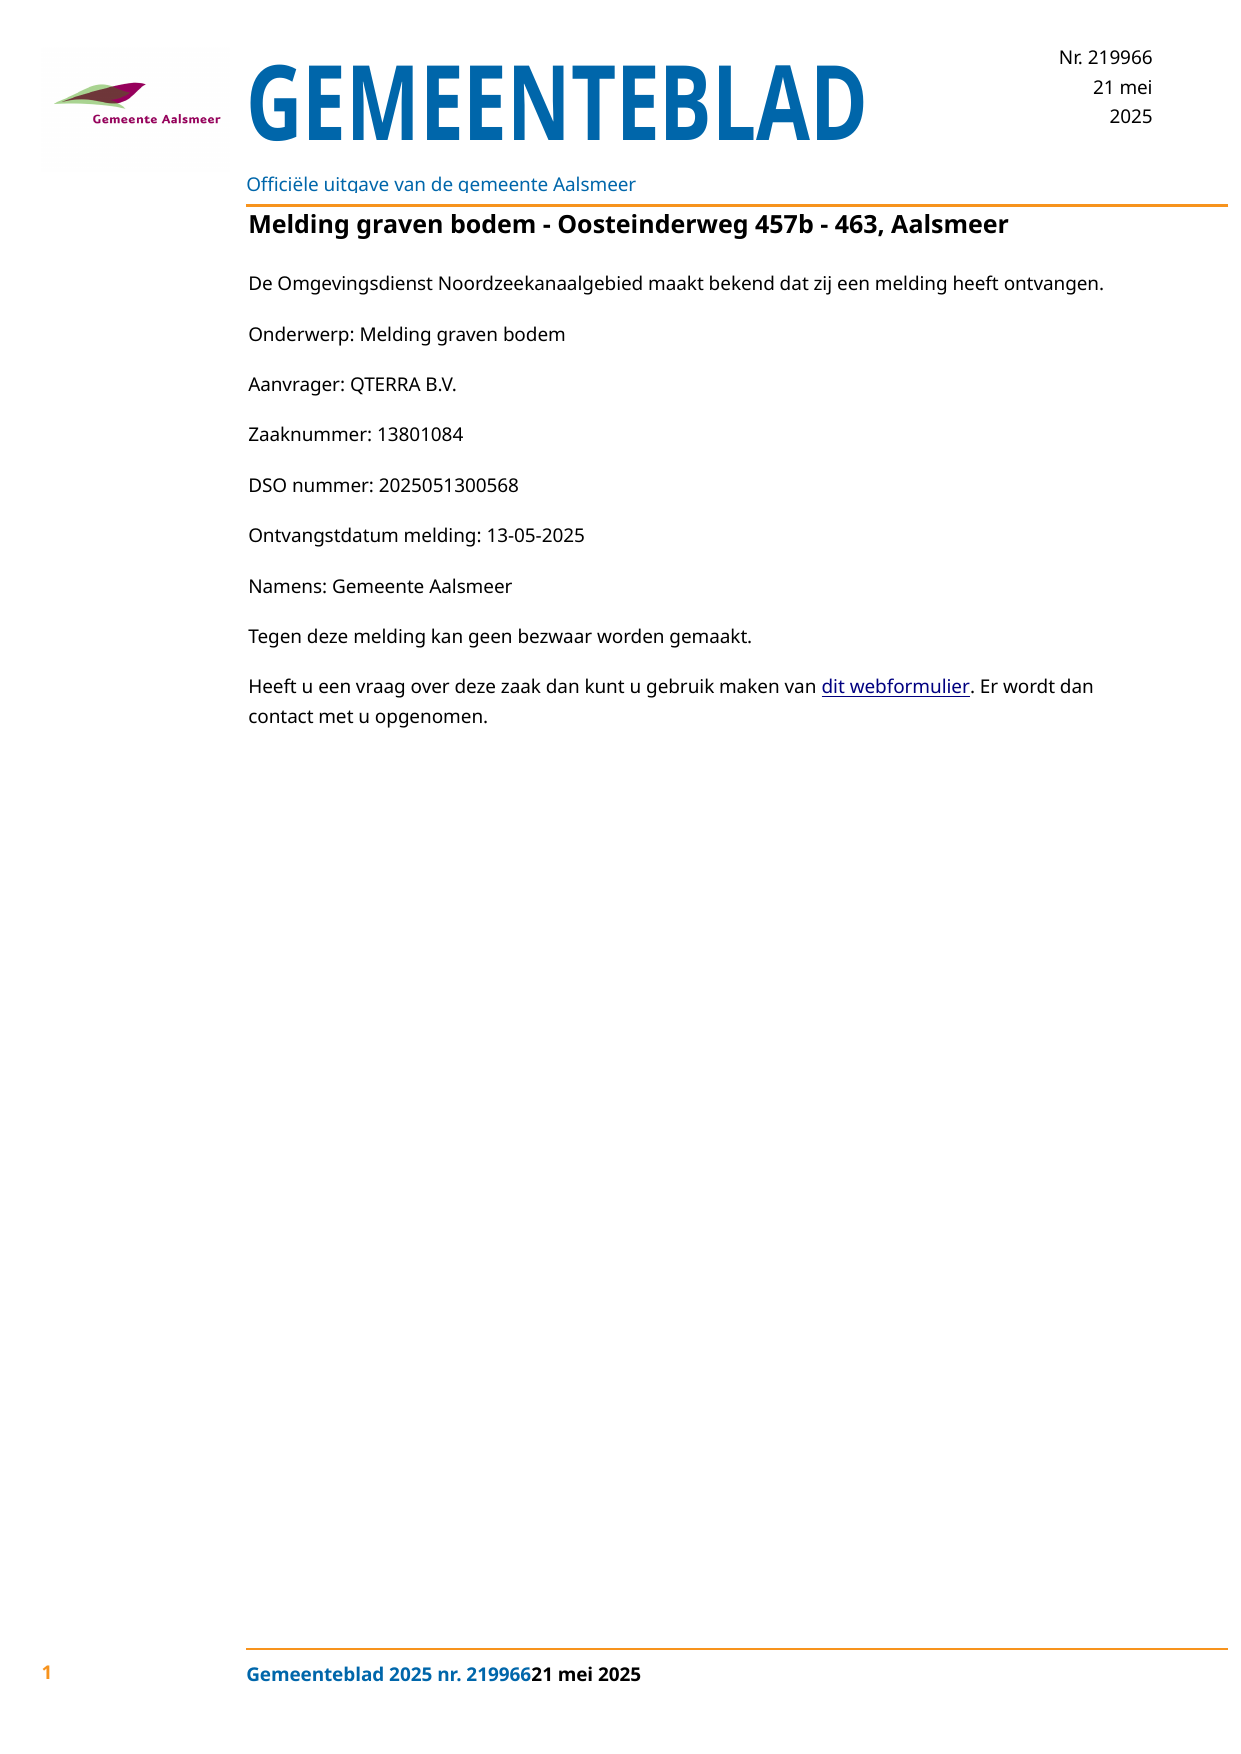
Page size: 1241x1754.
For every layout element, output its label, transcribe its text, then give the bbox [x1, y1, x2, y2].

text Aanvrager: QTERRA B.V. [248, 371, 1152, 397]
text Ontvangstdatum melding: 13-05-2025 [248, 522, 1152, 548]
text Heeft u een vraag over deze zaak dan kunt u gebruik maken van dit webformulier. Er wordt dan contact met u opgenomen. [248, 674, 1152, 729]
text De Omgevingsdienst Noordzeekanaalgebied maakt bekend dat zij een melding heeft ontvangen. [248, 270, 1152, 296]
text Namens: Gemeente Aalsmeer [248, 573, 1152, 598]
text Melding graven bodem - Oosteinderweg 457b - 463, Aalsmeer [248, 207, 1152, 241]
picture [41, 47, 231, 172]
text Onderwerp: Melding graven bodem [248, 321, 1152, 346]
text DSO nummer: 2025051300568 [248, 472, 1152, 498]
text Tegen deze melding kan geen bezwaar worden gemaakt. [248, 623, 1152, 649]
text Zaaknummer: 13801084 [248, 422, 1152, 447]
